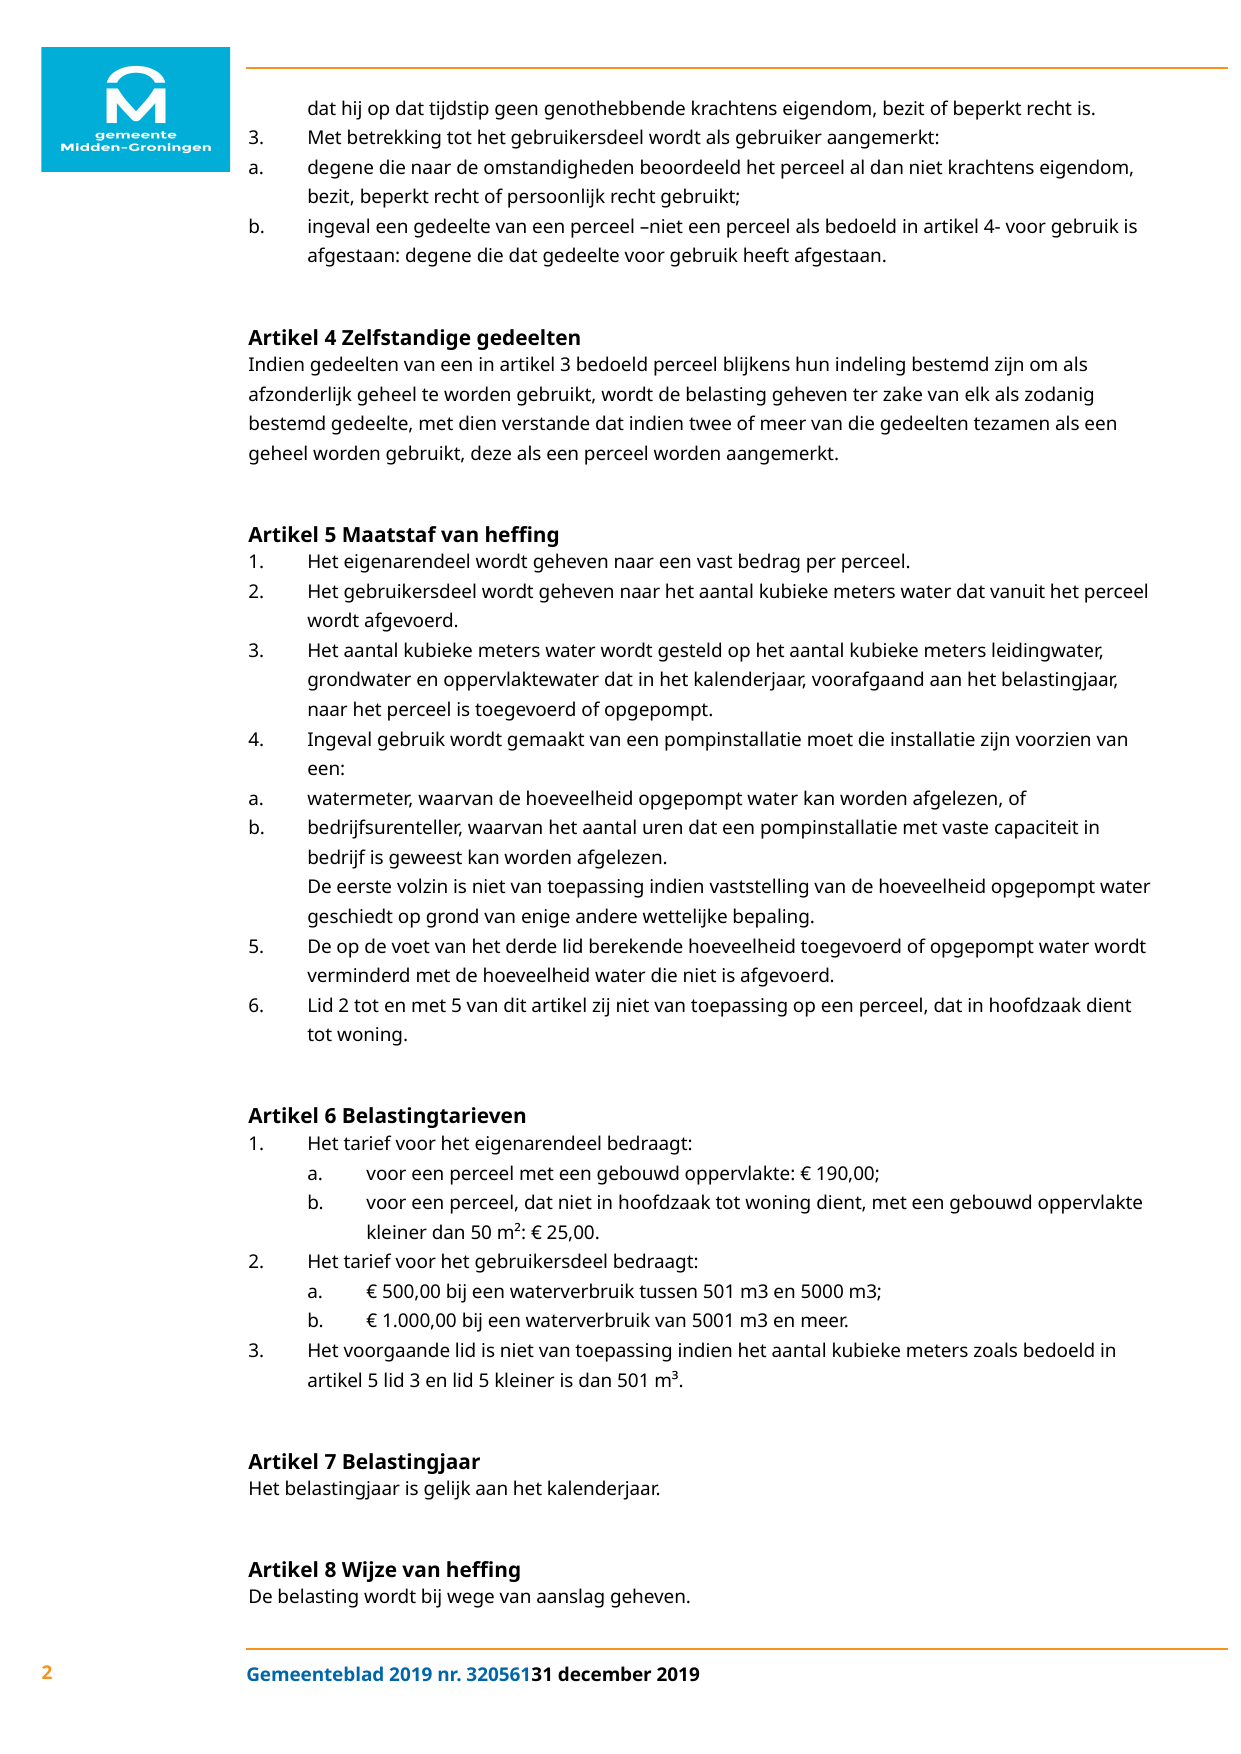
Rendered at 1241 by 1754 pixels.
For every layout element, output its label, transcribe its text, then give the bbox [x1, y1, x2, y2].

picture [184, 146, 190, 153]
list Het eigenarendeel wordt geheven naar een vast bedrag per perceel. [248, 548, 1152, 574]
list Het voorgaande lid is niet van toepassing indien het aantal kubieke meters zoals bedoeld in artikel 5 lid 3 en lid 5 kleiner is dan 501 m³. [248, 1337, 1152, 1392]
list degene die naar de omstandigheden beoordeeld het perceel al dan niet krachtens eigendom, bezit, beperkt recht of persoonlijk recht gebruikt; [248, 154, 1152, 209]
list dat hij op dat tijdstip geen genothebbende krachtens eigendom, bezit of beperkt recht is. [248, 95, 1152, 121]
list Het aantal kubieke meters water wordt gesteld op het aantal kubieke meters leidingwater, grondwater en oppervlaktewater dat in het kalenderjaar, voorafgaand aan het belastingjaar, naar het perceel is toegevoerd of opgepompt. [248, 637, 1152, 722]
list € 1.000,00 bij een waterverbruik van 5001 m3 en meer. [307, 1308, 1152, 1333]
list Het tarief voor het eigenarendeel bedraagt: [248, 1130, 1152, 1156]
list ingeval een gedeelte van een perceel –niet een perceel als bedoeld in artikel 4- voor gebruik is afgestaan: degene die dat gedeelte voor gebruik heeft afgestaan. [248, 213, 1152, 268]
text Artikel 8 Wijze van heffing [248, 1555, 1152, 1584]
list watermeter, waarvan de hoeveelheid opgepompt water kan worden afgelezen, of [248, 785, 1152, 811]
picture [108, 66, 164, 82]
text Artikel 5 Maatstaf van heffing [248, 520, 1152, 548]
list Lid 2 tot en met 5 van dit artikel zij niet van toepassing op een perceel, dat in hoofdzaak dient tot woning. [248, 992, 1152, 1047]
list De op de voet van het derde lid berekende hoeveelheid toegevoerd of opgepompt water wordt verminderd met de hoeveelheid water die niet is afgevoerd. [248, 933, 1152, 988]
text Indien gedeelten van een in artikel 3 bedoeld perceel blijkens hun indeling bestemd zijn om als afzonderlijk geheel te worden gebruikt, wordt de belasting geheven ter zake van elk als zodanig bestemd gedeelte, met dien verstande dat indien twee of meer van die gedeelten tezamen als een geheel worden gebruikt, deze als een perceel worden aangemerkt. [248, 351, 1152, 466]
list Met betrekking tot het gebruikersdeel wordt als gebruiker aangemerkt: [248, 124, 1152, 150]
list voor een perceel met een gebouwd oppervlakte: € 190,00; [307, 1160, 1152, 1185]
list Het gebruikersdeel wordt geheven naar het aantal kubieke meters water dat vanuit het perceel wordt afgevoerd. [248, 578, 1152, 633]
list bedrijfsurenteller, waarvan het aantal uren dat een pompinstallatie met vaste capaciteit in bedrijf is geweest kan worden afgelezen. [248, 814, 1152, 870]
list De eerste volzin is niet van toepassing indien vaststelling van de hoeveelheid opgepompt water geschiedt op grond van enige andere wettelijke bepaling. [248, 874, 1152, 929]
list voor een perceel, dat niet in hoofdzaak tot woning dient, met een gebouwd oppervlakte kleiner dan 50 m²: € 25,00. [307, 1189, 1152, 1244]
text Artikel 4 Zelfstandige gedeelten [248, 323, 1152, 351]
text De belasting wordt bij wege van aanslag geheven. [248, 1584, 1152, 1609]
list Ingeval gebruik wordt gemaakt van een pompinstallatie moet die installatie zijn voorzien van een: [248, 726, 1152, 781]
text Het belastingjaar is gelijk aan het kalenderjaar. [248, 1475, 1152, 1501]
text Artikel 6 Belastingtarieven [248, 1102, 1152, 1130]
text Artikel 7 Belastingjaar [248, 1447, 1152, 1475]
picture [107, 89, 165, 122]
list € 500,00 bij een waterverbruik tussen 501 m3 en 5000 m3; [307, 1278, 1152, 1304]
list Het tarief voor het gebruikersdeel bedraagt: [248, 1248, 1152, 1274]
